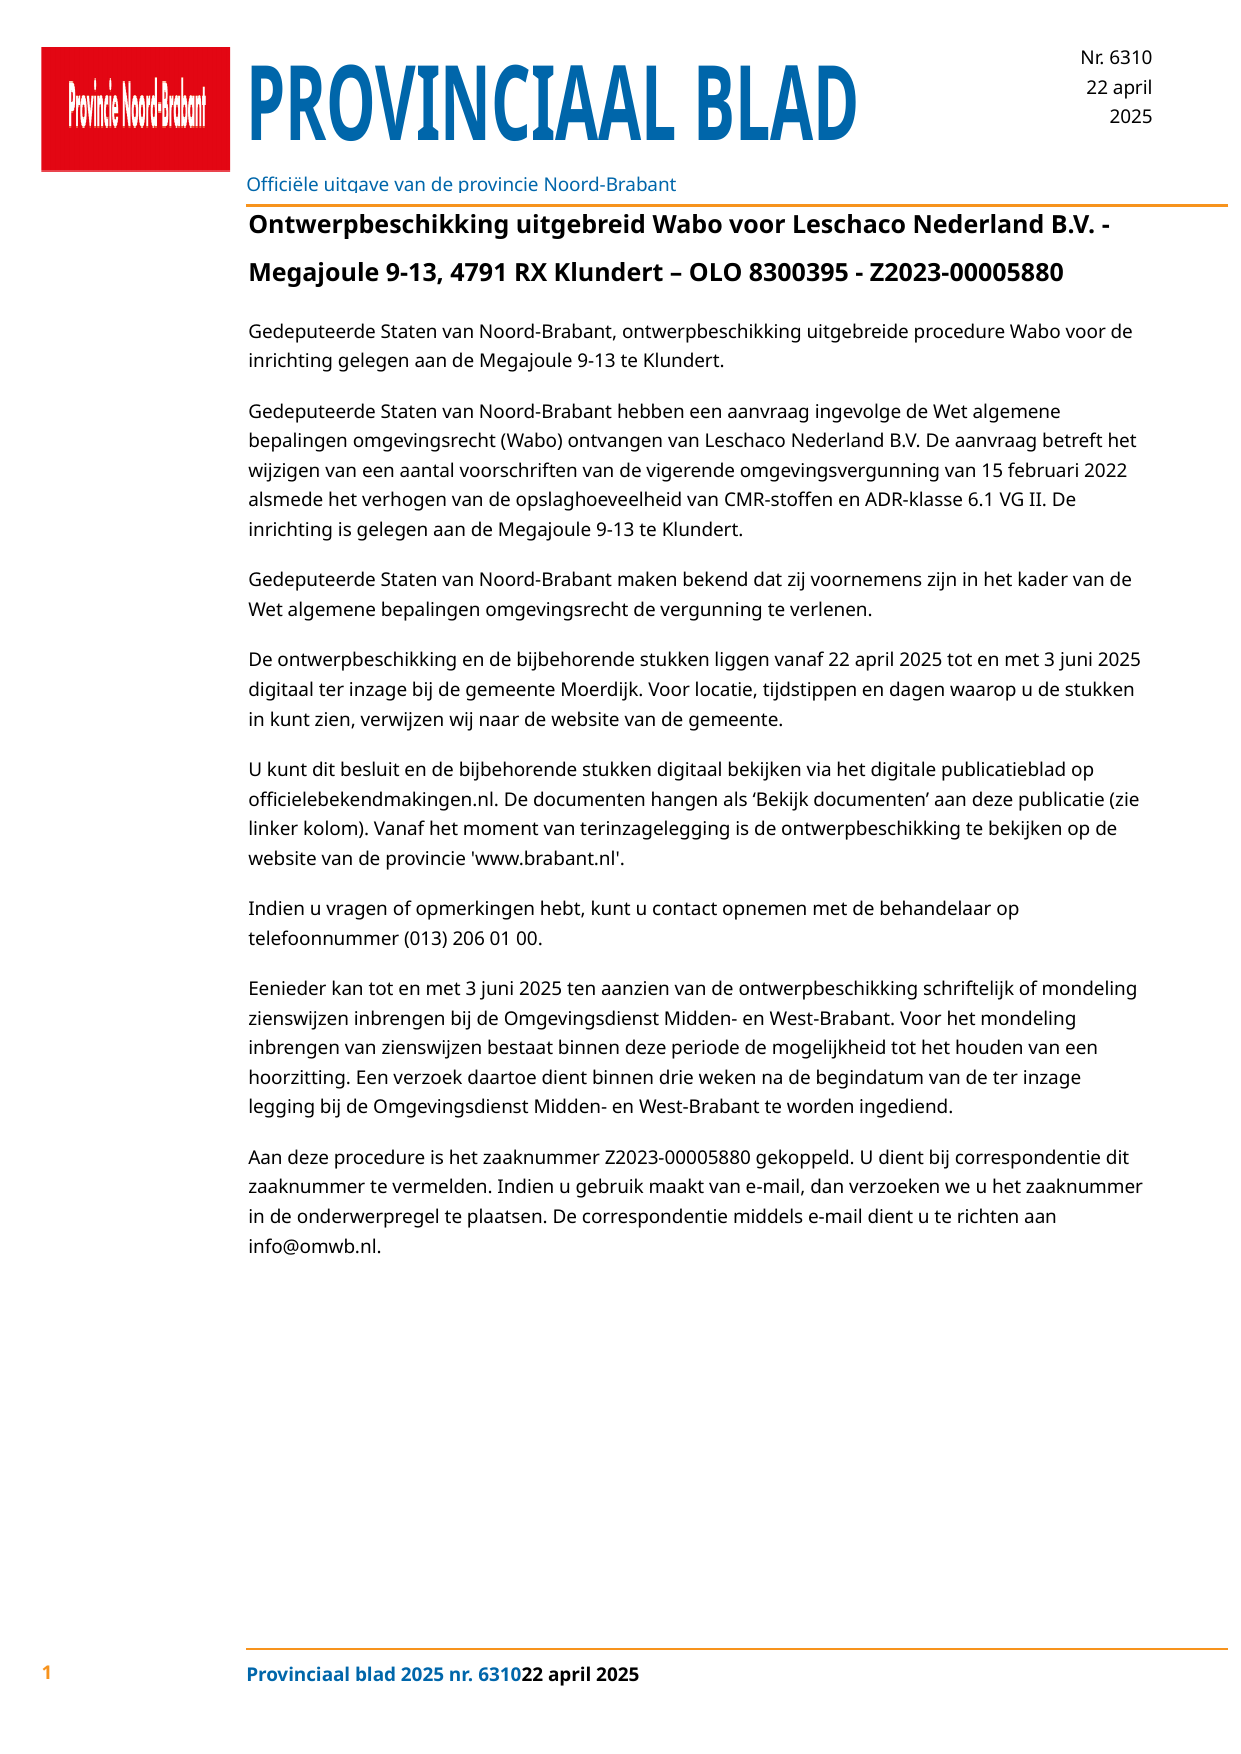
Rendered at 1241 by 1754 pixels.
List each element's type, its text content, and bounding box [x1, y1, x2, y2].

text U kunt dit besluit en de bijbehorende stukken digitaal bekijken via het digitale publicatieblad op officielebekendmakingen.nl. De documenten hangen als ‘Bekijk documenten’ aan deze publicatie (zie linker kolom). Vanaf het moment van terinzagelegging is de ontwerpbeschikking te bekijken op de website van de provincie 'www.brabant.nl'. [248, 756, 1152, 871]
text Gedeputeerde Staten van Noord-Brabant, ontwerpbeschikking uitgebreide procedure Wabo voor de inrichting gelegen aan de Megajoule 9-13 te Klundert. [248, 318, 1152, 373]
text Ontwerpbeschikking uitgebreid Wabo voor Leschaco Nederland B.V. - Megajoule 9-13, 4791 RX Klundert – OLO 8300395 - Z2023-00005880 [248, 207, 1152, 288]
text Aan deze procedure is het zaaknummer Z2023-00005880 gekoppeld. U dient bij correspondentie dit zaaknummer te vermelden. Indien u gebruik maakt van e-mail, dan verzoeken we u het zaaknummer in de onderwerpregel te plaatsen. De correspondentie middels e-mail dient u te richten aan info@omwb.nl. [248, 1144, 1152, 1259]
text Eenieder kan tot en met 3 juni 2025 ten aanzien van de ontwerpbeschikking schriftelijk of mondeling zienswijzen inbrengen bij de Omgevingsdienst Midden- en West-Brabant. Voor het mondeling inbrengen van zienswijzen bestaat binnen deze periode de mogelijkheid tot het houden van een hoorzitting. Een verzoek daartoe dient binnen drie weken na de begindatum van de ter inzage legging bij de Omgevingsdienst Midden- en West-Brabant te worden ingediend. [248, 975, 1152, 1119]
picture [41, 47, 231, 172]
text Indien u vragen of opmerkingen hebt, kunt u contact opnemen met de behandelaar op telefoonnummer (013) 206 01 00. [248, 895, 1152, 951]
text Gedeputeerde Staten van Noord-Brabant maken bekend dat zij voornemens zijn in het kader van de Wet algemene bepalingen omgevingsrecht de vergunning te verlenen. [248, 567, 1152, 622]
text Gedeputeerde Staten van Noord-Brabant hebben een aanvraag ingevolge de Wet algemene bepalingen omgevingsrecht (Wabo) ontvangen van Leschaco Nederland B.V. De aanvraag betreft het wijzigen van een aantal voorschriften van de vigerende omgevingsvergunning van 15 februari 2022 alsmede het verhogen van de opslaghoeveelheid van CMR-stoffen en ADR-klasse 6.1 VG II. De inrichting is gelegen aan de Megajoule 9-13 te Klundert. [248, 398, 1152, 542]
text De ontwerpbeschikking en de bijbehorende stukken liggen vanaf 22 april 2025 tot en met 3 juni 2025 digitaal ter inzage bij de gemeente Moerdijk. Voor locatie, tijdstippen en dagen waarop u de stukken in kunt zien, verwijzen wij naar de website van de gemeente. [248, 647, 1152, 732]
